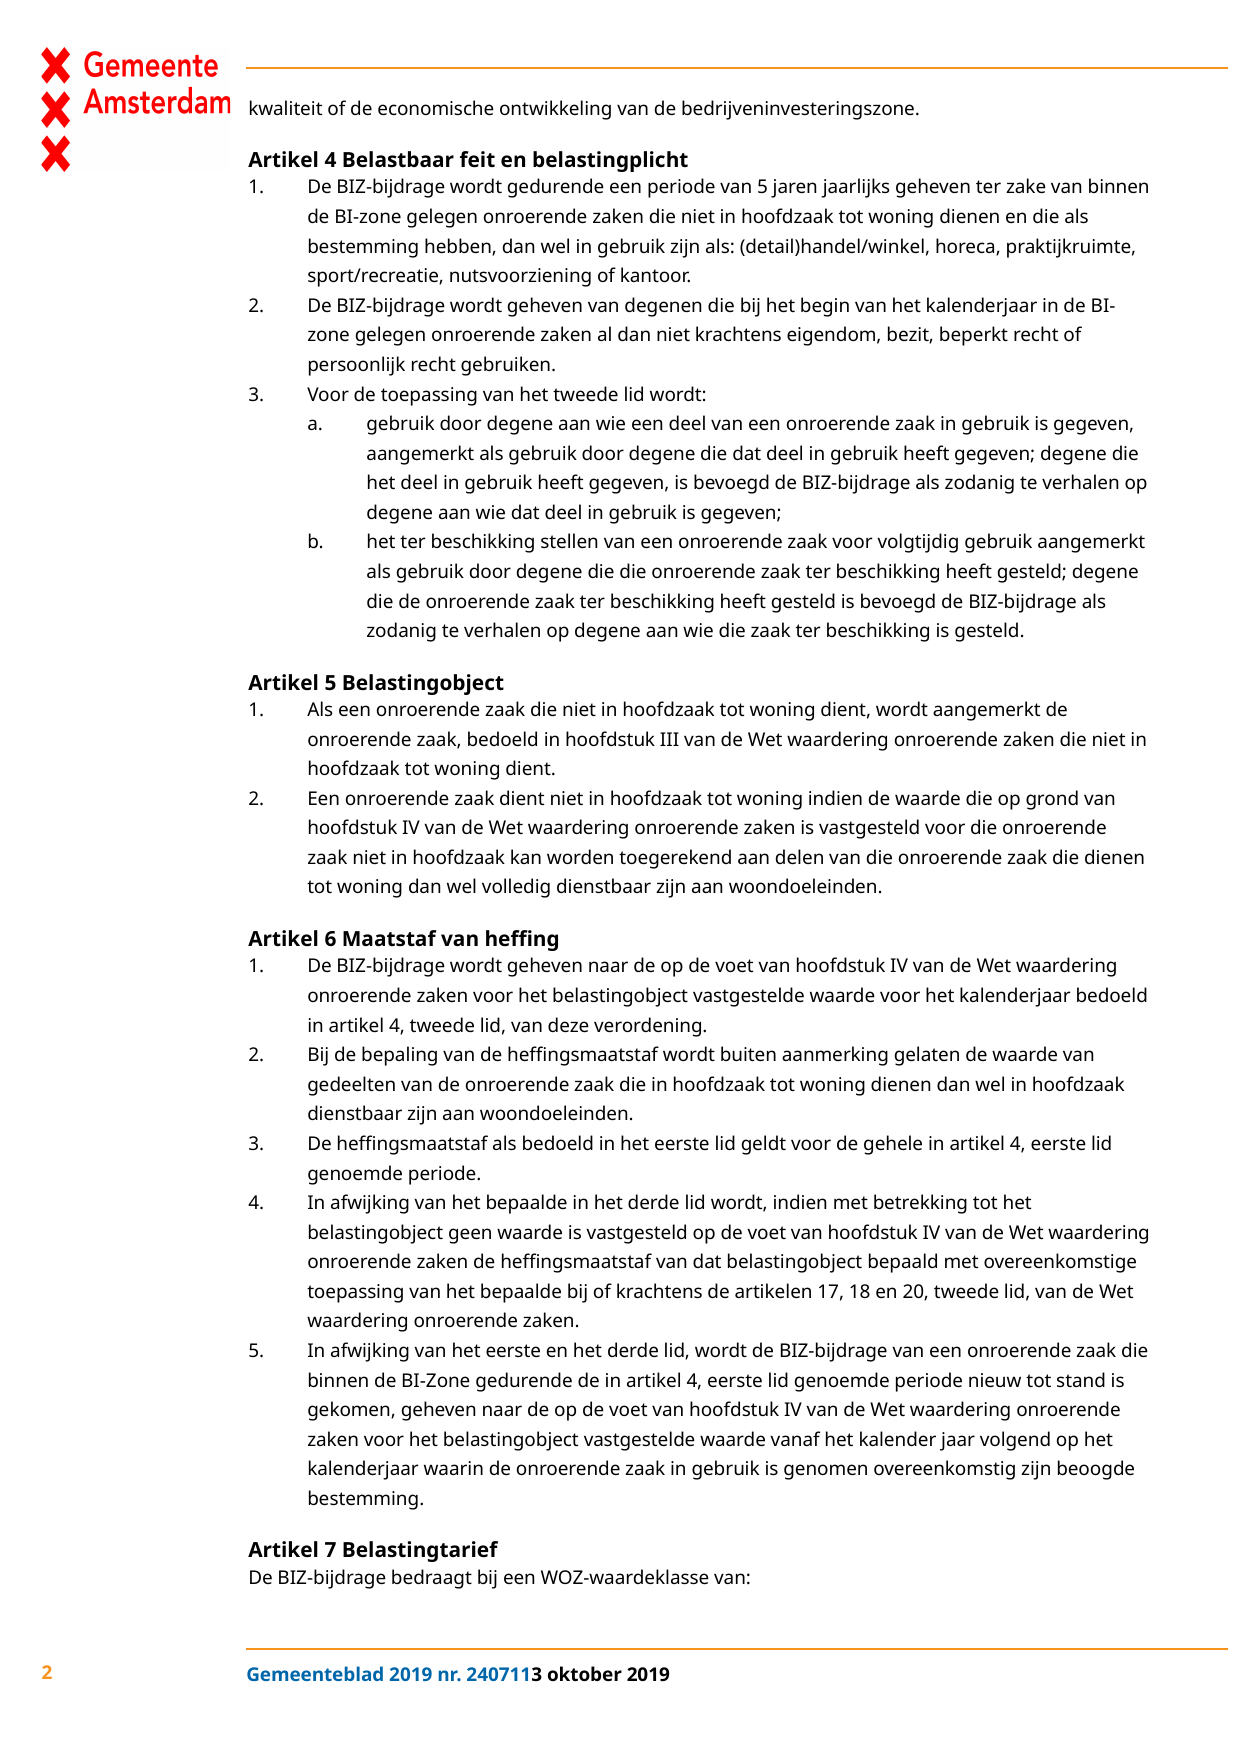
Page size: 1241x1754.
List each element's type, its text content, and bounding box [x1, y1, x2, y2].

list Bij de bepaling van de heffingsmaatstaf wordt buiten aanmerking gelaten de waarde van gedeelten van de onroerende zaak die in hoofdzaak tot woning dienen dan wel in hoofdzaak dienstbaar zijn aan woondoeleinden. [248, 1041, 1152, 1126]
list gebruik door degene aan wie een deel van een onroerende zaak in gebruik is gegeven, aangemerkt als gebruik door degene die dat deel in gebruik heeft gegeven; degene die het deel in gebruik heeft gegeven, is bevoegd de BIZ-bijdrage als zodanig te verhalen op degene aan wie dat deel in gebruik is gegeven; [307, 410, 1152, 525]
list Als een onroerende zaak die niet in hoofdzaak tot woning dient, wordt aangemerkt de onroerende zaak, bedoeld in hoofdstuk III van de Wet waardering onroerende zaken die niet in hoofdzaak tot woning dient. [248, 696, 1152, 781]
list De BIZ-bijdrage wordt geheven naar de op de voet van hoofdstuk IV van de Wet waardering onroerende zaken voor het belastingobject vastgestelde waarde voor het kalenderjaar bedoeld in artikel 4, tweede lid, van deze verordening. [248, 953, 1152, 1037]
text De BIZ-bijdrage bedraagt bij een WOZ-waardeklasse van: [248, 1564, 1152, 1590]
text Artikel 7 Belastingtarief [248, 1536, 1152, 1564]
text Artikel 5 Belastingobject [248, 668, 1152, 696]
picture [41, 47, 231, 172]
list De BIZ-bijdrage wordt geheven van degenen die bij het begin van het kalenderjaar in de BI-zone gelegen onroerende zaken al dan niet krachtens eigendom, bezit, beperkt recht of persoonlijk recht gebruiken. [248, 292, 1152, 377]
list het ter beschikking stellen van een onroerende zaak voor volgtijdig gebruik aangemerkt als gebruik door degene die die onroerende zaak ter beschikking heeft gesteld; degene die de onroerende zaak ter beschikking heeft gesteld is bevoegd de BIZ-bijdrage als zodanig te verhalen op degene aan wie die zaak ter beschikking is gesteld. [307, 529, 1152, 643]
list In afwijking van het eerste en het derde lid, wordt de BIZ-bijdrage van een onroerende zaak die binnen de BI-Zone gedurende de in artikel 4, eerste lid genoemde periode nieuw tot stand is gekomen, geheven naar de op de voet van hoofdstuk IV van de Wet waardering onroerende zaken voor het belastingobject vastgestelde waarde vanaf het kalender jaar volgend op het kalenderjaar waarin de onroerende zaak in gebruik is genomen overeenkomstig zijn beoogde bestemming. [248, 1337, 1152, 1511]
text Artikel 4 Belastbaar feit en belastingplicht [248, 145, 1152, 174]
text kwaliteit of de economische ontwikkeling van de bedrijveninvesteringszone. [248, 95, 1152, 121]
text Artikel 6 Maatstaf van heffing [248, 924, 1152, 953]
list In afwijking van het bepaalde in het derde lid wordt, indien met betrekking tot het belastingobject geen waarde is vastgesteld op de voet van hoofdstuk IV van de Wet waardering onroerende zaken de heffingsmaatstaf van dat belastingobject bepaald met overeenkomstige toepassing van het bepaalde bij of krachtens de artikelen 17, 18 en 20, tweede lid, van de Wet waardering onroerende zaken. [248, 1189, 1152, 1333]
list De BIZ-bijdrage wordt gedurende een periode van 5 jaren jaarlijks geheven ter zake van binnen de BI-zone gelegen onroerende zaken die niet in hoofdzaak tot woning dienen en die als bestemming hebben, dan wel in gebruik zijn als: (detail)handel/winkel, horeca, praktijkruimte, sport/recreatie, nutsvoorziening of kantoor. [248, 174, 1152, 288]
list Een onroerende zaak dient niet in hoofdzaak tot woning indien de waarde die op grond van hoofdstuk IV van de Wet waardering onroerende zaken is vastgesteld voor die onroerende zaak niet in hoofdzaak kan worden toegerekend aan delen van die onroerende zaak die dienen tot woning dan wel volledig dienstbaar zijn aan woondoeleinden. [248, 785, 1152, 899]
list De heffingsmaatstaf als bedoeld in het eerste lid geldt voor de gehele in artikel 4, eerste lid genoemde periode. [248, 1130, 1152, 1185]
list Voor de toepassing van het tweede lid wordt: [248, 381, 1152, 406]
